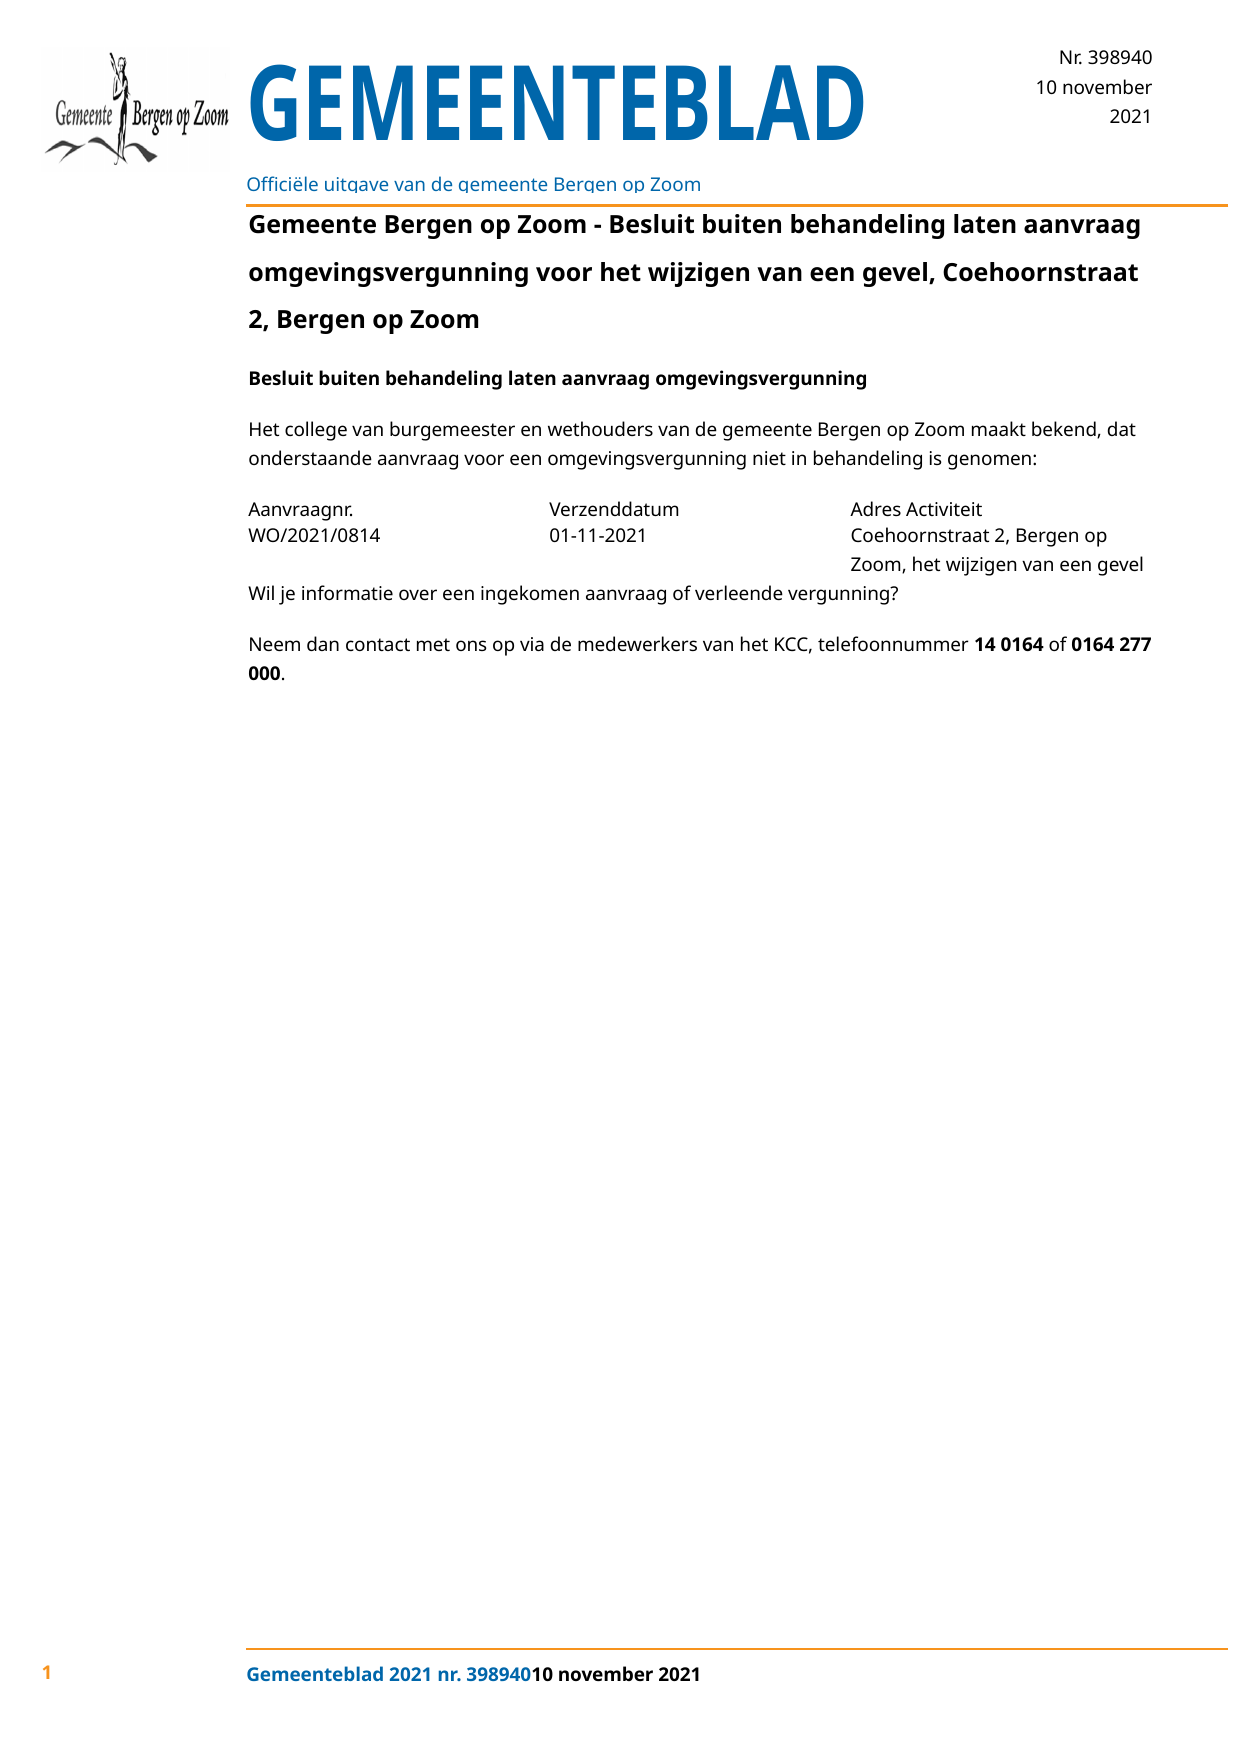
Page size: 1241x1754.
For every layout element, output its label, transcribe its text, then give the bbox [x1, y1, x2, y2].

text Wil je informatie over een ingekomen aanvraag of verleende vergunning? [248, 580, 1152, 606]
table_cell Coehoornstraat 2, Bergen op Zoom, het wijzigen van een gevel [850, 522, 1152, 577]
text Besluit buiten behandeling laten aanvraag omgevingsvergunning [248, 366, 1152, 391]
text Gemeente Bergen op Zoom - Besluit buiten behandeling laten aanvraag omgevingsvergunning voor het wijzigen van een gevel, Coehoornstraat 2, Bergen op Zoom [248, 207, 1152, 336]
table_header Aanvraagnr. [248, 496, 549, 522]
table_header Verzenddatum [549, 496, 850, 522]
table_header Adres Activiteit [850, 496, 1152, 522]
table_cell WO/2021/0814 [248, 522, 549, 577]
table_cell 01-11-2021 [549, 522, 850, 577]
text Het college van burgemeester en wethouders van de gemeente Bergen op Zoom maakt bekend, dat onderstaande aanvraag voor een omgevingsvergunning niet in behandeling is genomen: [248, 416, 1152, 471]
picture [41, 47, 231, 172]
text Neem dan contact met ons op via de medewerkers van het KCC, telefoonnummer 14 0164 of 0164 277 000. [248, 631, 1152, 686]
